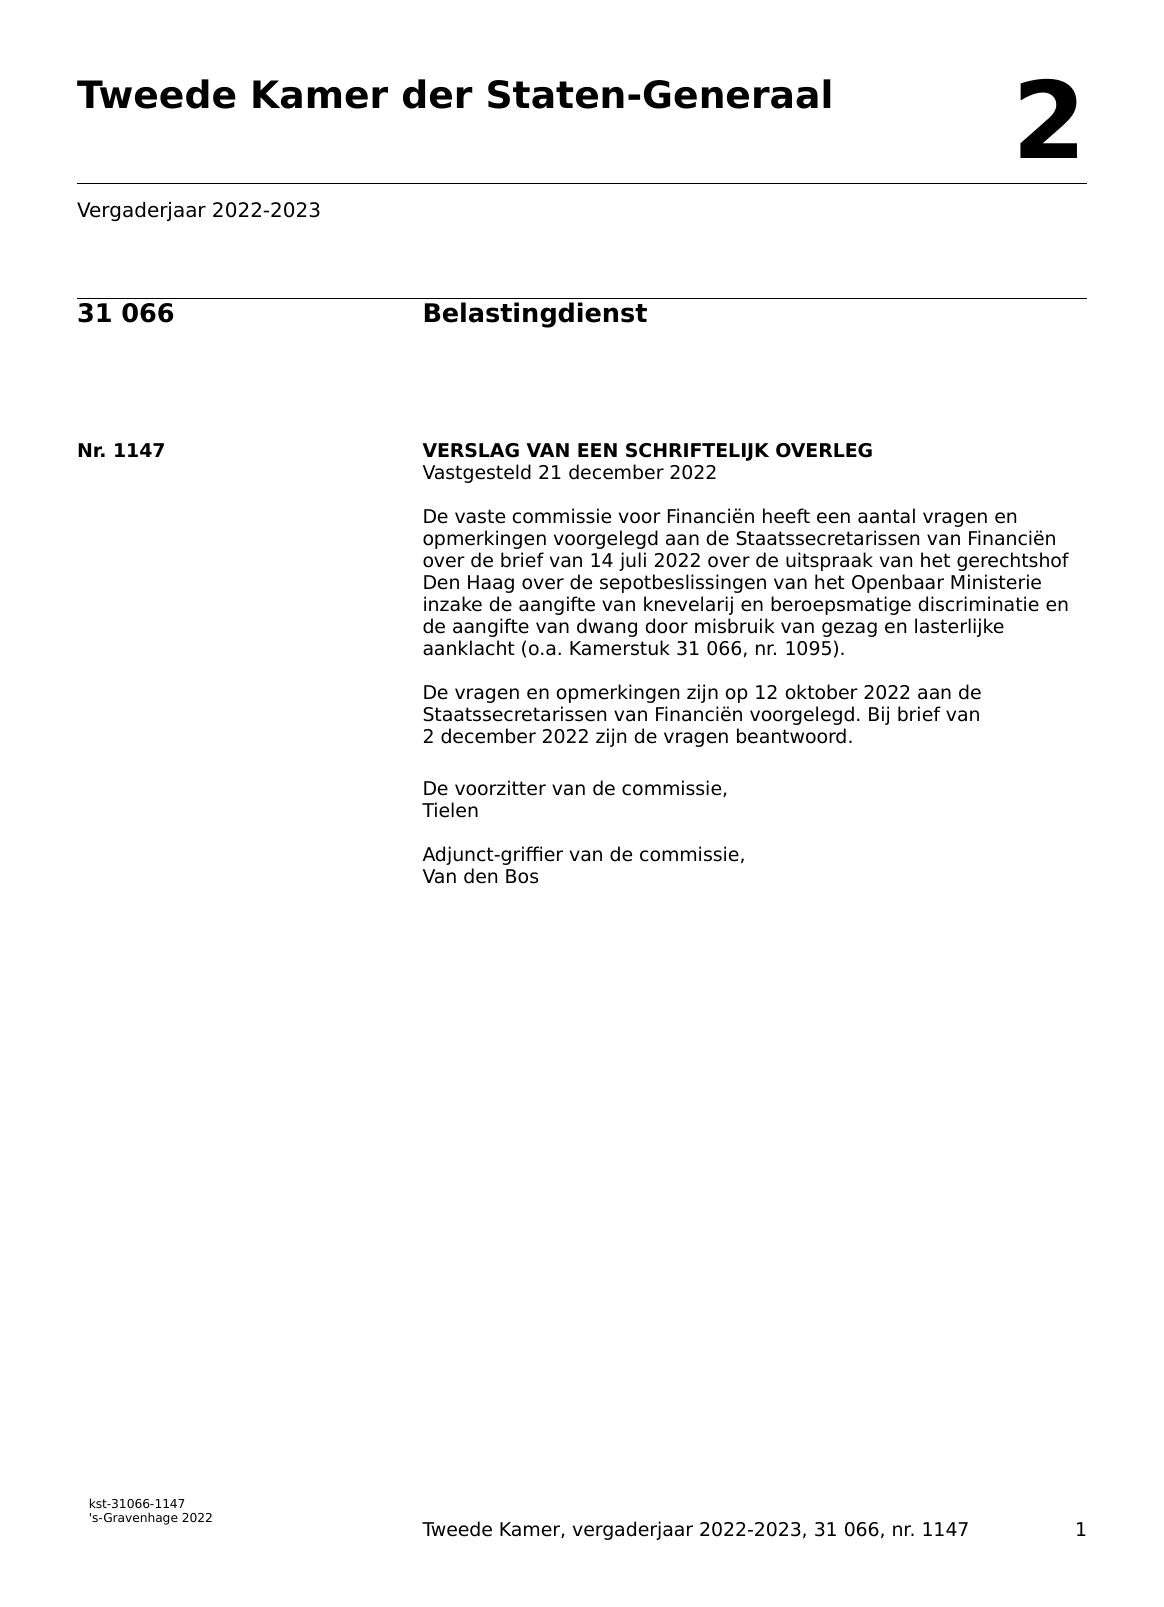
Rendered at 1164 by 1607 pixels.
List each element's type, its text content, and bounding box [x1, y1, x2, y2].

text De voorzitter van de commissie, Tielen [422, 778, 1087, 822]
text Vastgesteld 21 december 2022 [422, 462, 1087, 484]
text De vragen en opmerkingen zijn op 12 oktober 2022 aan de Staatssecretarissen van Financiën voorgelegd. Bij brief van 2 december 2022 zijn de vragen beantwoord. [422, 682, 1087, 748]
text 's-Gravenhage 2022 [88, 1511, 323, 1525]
subtitle Nr. 1147 VERSLAG VAN EEN SCHRIFTELIJK OVERLEG [77, 440, 1087, 462]
table_header Tweede Kamer der Staten-Generaal [77, 59, 886, 183]
text De vaste commissie voor Financiën heeft een aantal vragen en opmerkingen voorgelegd aan de Staatssecretarissen van Financiën over de brief van 14 juli 2022 over de uitspraak van het gerechtshof Den Haag over de sepotbeslissingen van het Openbaar Ministerie inzake de aangifte van knevelarij en beroepsmatige discriminatie en de aangifte van dwang door misbruik van gezag en lasterlijke aanklacht (o.a. Kamerstuk 31 066, nr. 1095). [422, 506, 1087, 660]
table_header 2 [886, 59, 1087, 183]
table_cell Vergaderjaar 2022-2023 [77, 184, 1087, 298]
subtitle 31 066 Belastingdienst [77, 299, 1087, 329]
text kst-31066-1147 [88, 1497, 323, 1511]
text Adjunct-griffier van de commissie, Van den Bos [422, 844, 1087, 888]
